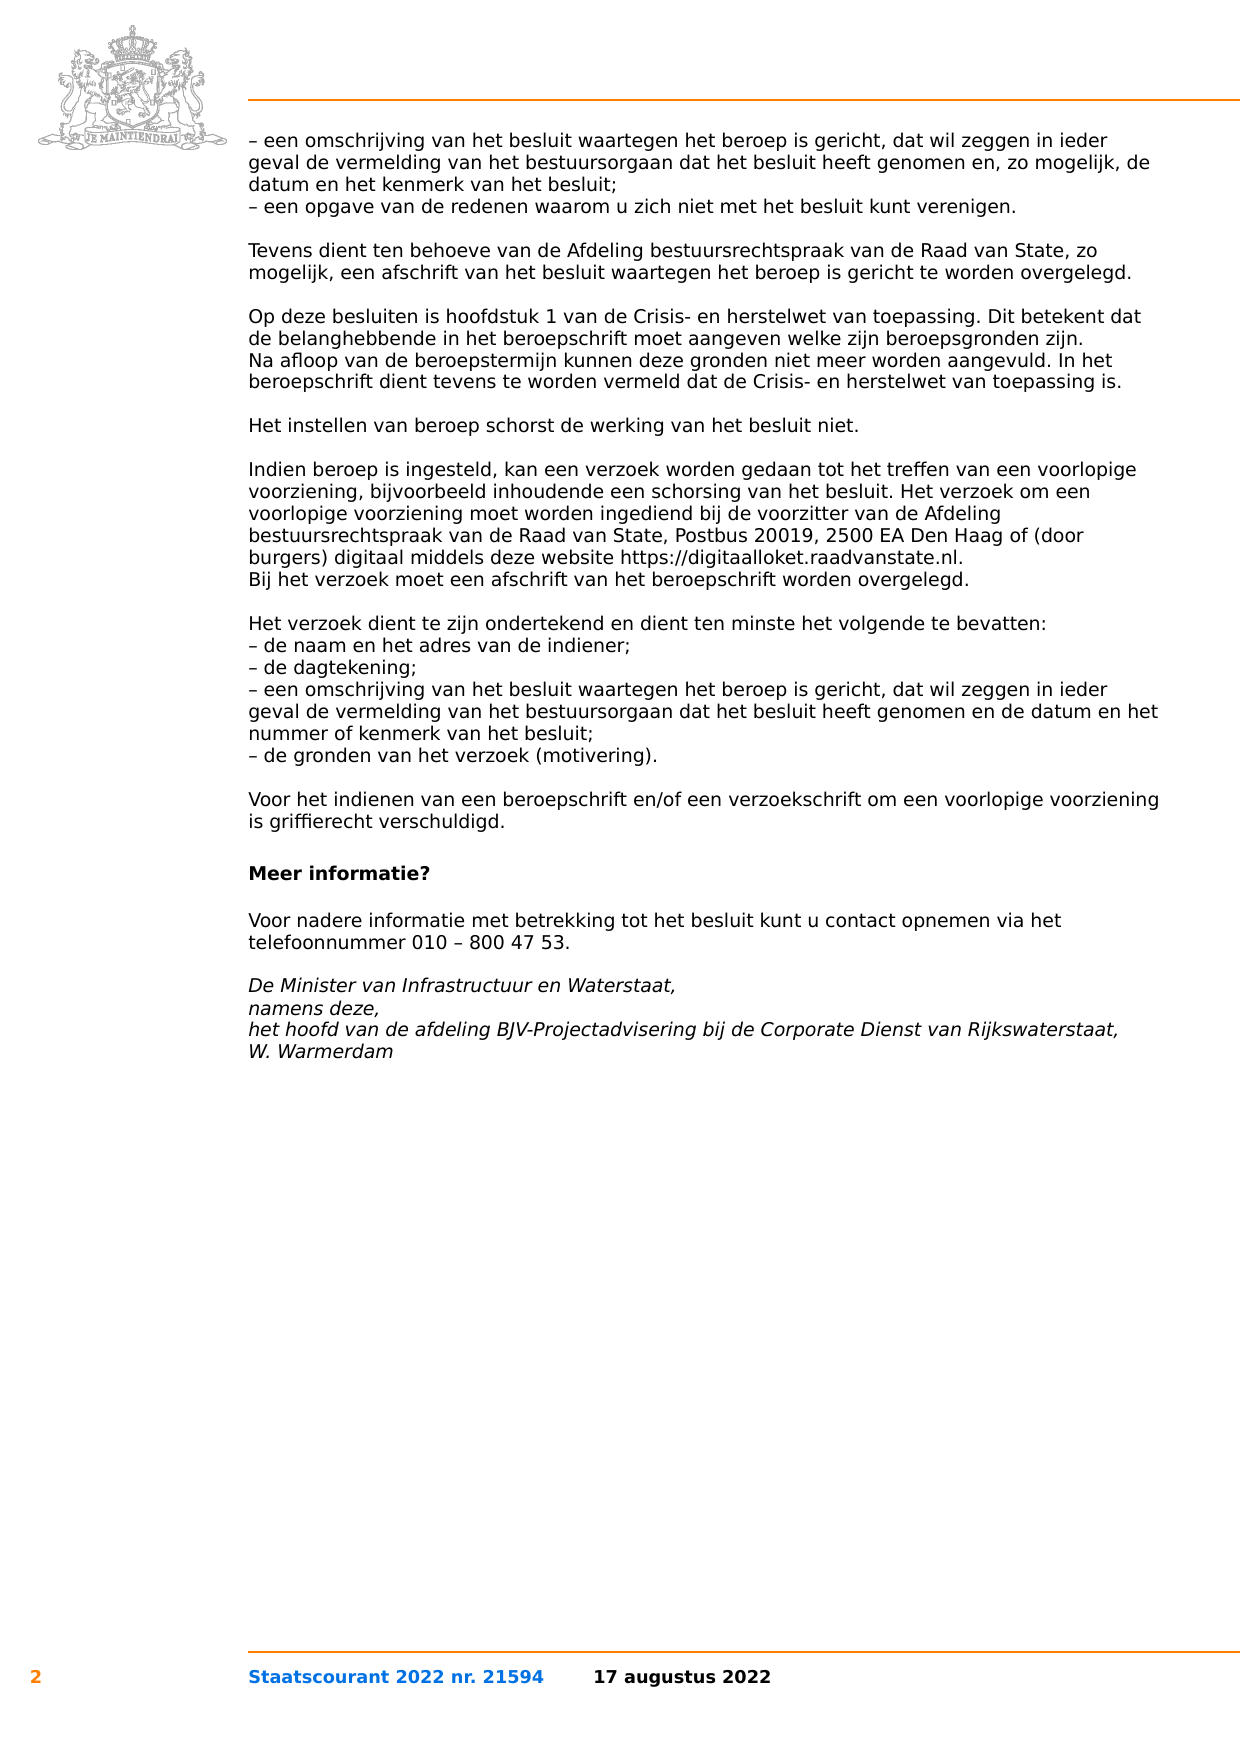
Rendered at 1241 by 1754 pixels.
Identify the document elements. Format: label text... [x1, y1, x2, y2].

text – een opgave van de redenen waarom u zich niet met het besluit kunt verenigen. [248, 196, 1163, 218]
text – de dagtekening; [248, 657, 1163, 679]
picture [38, 25, 227, 150]
text Tevens dient ten behoeve van de Afdeling bestuursrechtspraak van de Raad van State, zo mogelijk, een afschrift van het besluit waartegen het beroep is gericht te worden overgelegd. [248, 240, 1163, 284]
text Voor het indienen van een beroepschrift en/of een verzoekschrift om een voorlopige voorziening is griffierecht verschuldigd. [248, 789, 1163, 833]
text Het instellen van beroep schorst de werking van het besluit niet. [248, 415, 1163, 437]
text Bij het verzoek moet een afschrift van het beroepschrift worden overgelegd. [248, 569, 1163, 591]
text Na afloop van de beroepstermijn kunnen deze gronden niet meer worden aangevuld. In het beroepschrift dient tevens te worden vermeld dat de Crisis- en herstelwet van toepassing is. [248, 349, 1163, 393]
text Het verzoek dient te zijn ondertekend en dient ten minste het volgende te bevatten: [248, 613, 1163, 635]
text Indien beroep is ingesteld, kan een verzoek worden gedaan tot het treffen van een voorlopige voorziening, bijvoorbeeld inhoudende een schorsing van het besluit. Het verzoek om een voorlopige voorziening moet worden ingediend bij de voorzitter van de Afdeling bestuursrechtspraak van de Raad van State, Postbus 20019, 2500 EA Den Haag of (door burgers) digitaal middels deze website https://digitaalloket.raadvanstate.nl. [248, 459, 1163, 569]
text – een omschrijving van het besluit waartegen het beroep is gericht, dat wil zeggen in ieder geval de vermelding van het bestuursorgaan dat het besluit heeft genomen en, zo mogelijk, de datum en het kenmerk van het besluit; [248, 130, 1163, 196]
text De Minister van Infrastructuur en Waterstaat, namens deze, het hoofd van de afdeling BJV-Projectadvisering bij de Corporate Dienst van Rijkswaterstaat, W. Warmerdam [248, 975, 1163, 1063]
text – de naam en het adres van de indiener; [248, 635, 1163, 657]
text – een omschrijving van het besluit waartegen het beroep is gericht, dat wil zeggen in ieder geval de vermelding van het bestuursorgaan dat het besluit heeft genomen en de datum en het nummer of kenmerk van het besluit; [248, 679, 1163, 745]
subtitle Meer informatie? [248, 863, 1163, 884]
text Op deze besluiten is hoofdstuk 1 van de Crisis- en herstelwet van toepassing. Dit betekent dat de belanghebbende in het beroepschrift moet aangeven welke zijn beroepsgronden zijn. [248, 306, 1163, 349]
text – de gronden van het verzoek (motivering). [248, 745, 1163, 767]
text Voor nadere informatie met betrekking tot het besluit kunt u contact opnemen via het telefoonnummer 010 – 800 47 53. [248, 909, 1163, 953]
